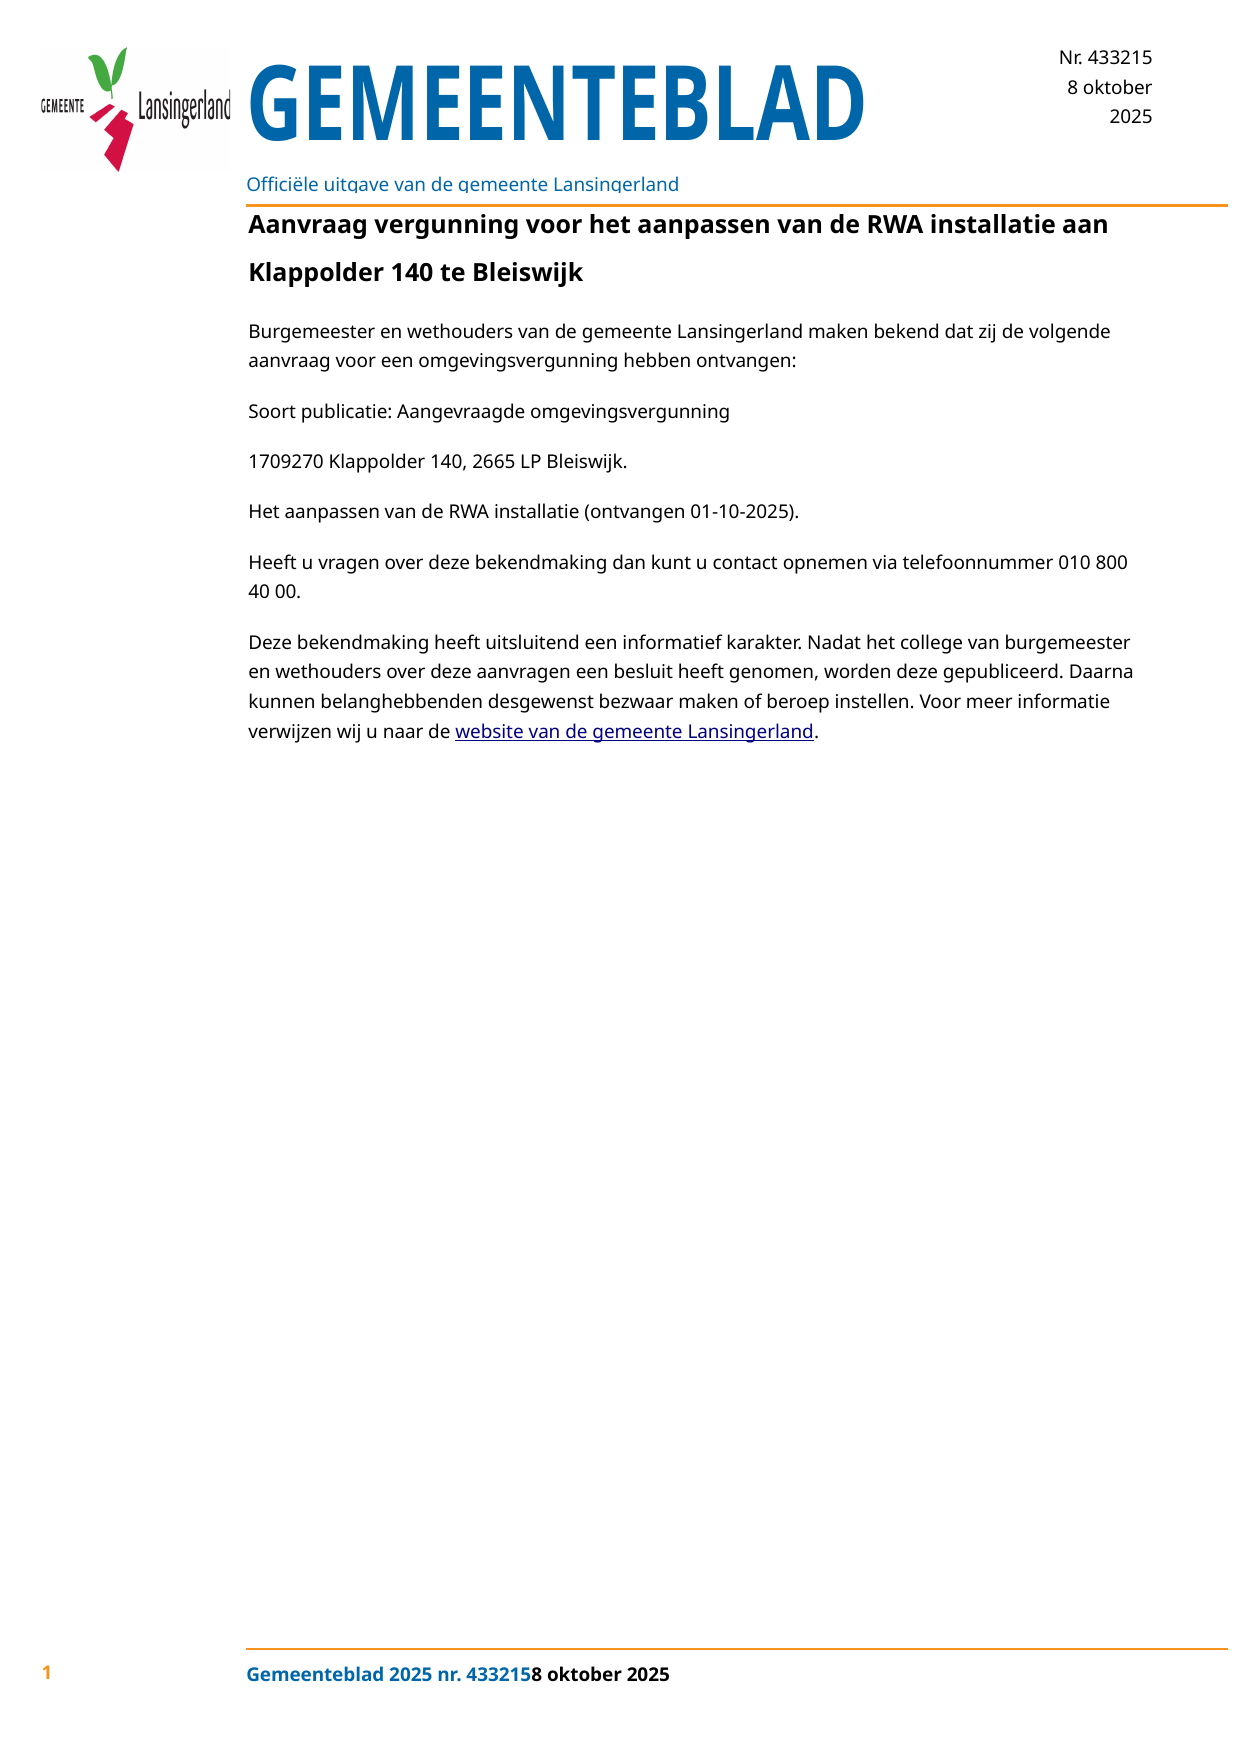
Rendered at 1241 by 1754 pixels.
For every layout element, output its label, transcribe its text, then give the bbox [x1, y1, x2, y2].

text 1709270 Klappolder 140, 2665 LP Bleiswijk. [248, 448, 1152, 474]
text Deze bekendmaking heeft uitsluitend een informatief karakter. Nadat het college van burgemeester en wethouders over deze aanvragen een besluit heeft genomen, worden deze gepubliceerd. Daarna kunnen belanghebbenden desgewenst bezwaar maken of beroep instellen. Voor meer informatie verwijzen wij u naar de website van de gemeente Lansingerland. [248, 629, 1152, 744]
text Aanvraag vergunning voor het aanpassen van de RWA installatie aan Klappolder 140 te Bleiswijk [248, 207, 1152, 288]
text Het aanpassen van de RWA installatie (ontvangen 01-10-2025). [248, 499, 1152, 524]
text Soort publicatie: Aangevraagde omgevingsvergunning [248, 398, 1152, 424]
picture [41, 47, 231, 172]
text Heeft u vragen over deze bekendmaking dan kunt u contact opnemen via telefoonnummer 010 800 40 00. [248, 549, 1152, 604]
text Burgemeester en wethouders van de gemeente Lansingerland maken bekend dat zij de volgende aanvraag voor een omgevingsvergunning hebben ontvangen: [248, 318, 1152, 373]
